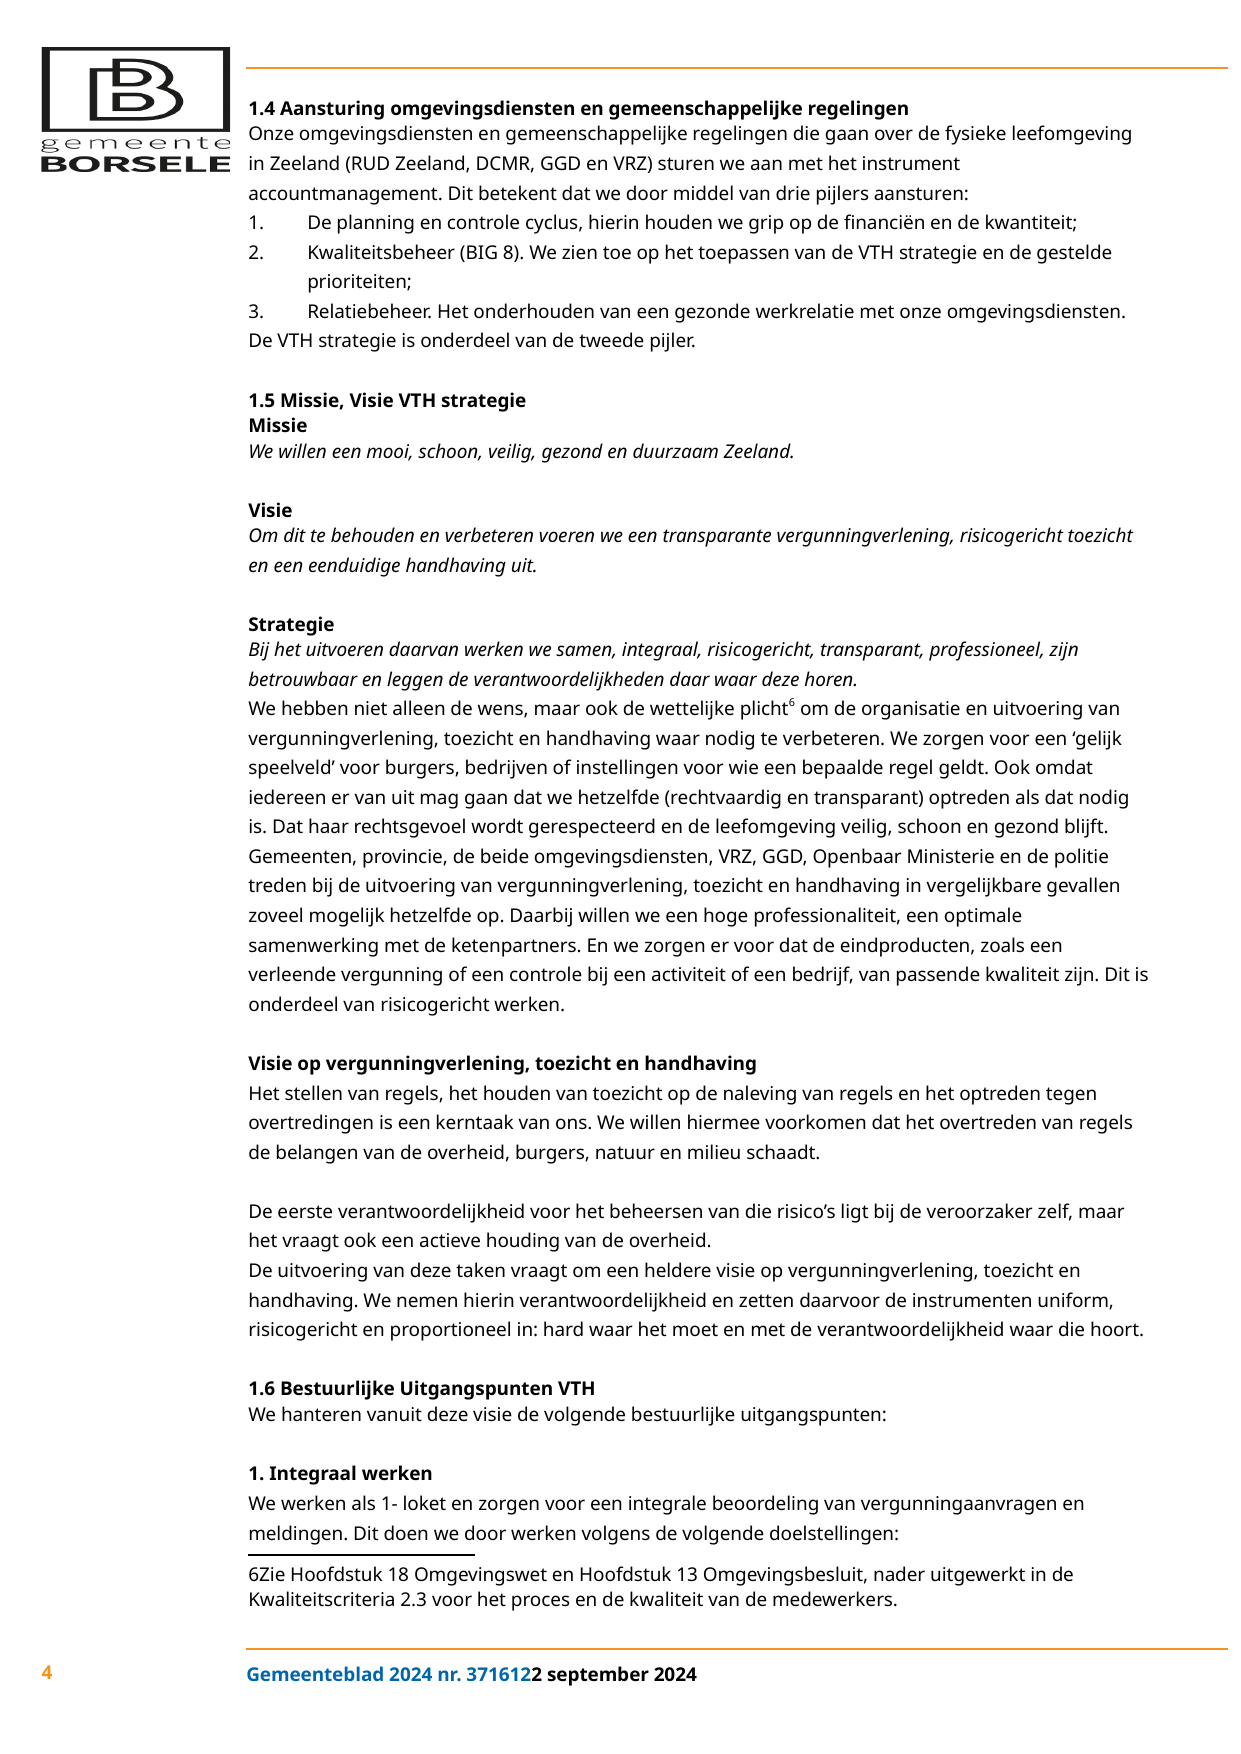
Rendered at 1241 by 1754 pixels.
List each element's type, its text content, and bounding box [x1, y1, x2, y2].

text Onze omgevingsdiensten en gemeenschappelijke regelingen die gaan over de fysieke leefomgeving in Zeeland (RUD Zeeland, DCMR, GGD en VRZ) sturen we aan met het instrument accountmanagement. Dit betekent dat we door middel van drie pijlers aansturen: [248, 121, 1152, 205]
table_cell We willen een mooi, schoon, veilig, gezond en duurzaam Zeeland. [248, 438, 1152, 464]
text 1.5 Missie, Visie VTH strategie [248, 387, 1152, 412]
list Relatiebeheer. Het onderhouden van een gezonde werkrelatie met onze omgevingsdiensten. [248, 298, 1152, 324]
text We hebben niet alleen de wens, maar ook de wettelijke plicht om de organisatie en uitvoering van vergunningverlening, toezicht en handhaving waar nodig te verbeteren. We zorgen voor een ‘gelijk speelveld’ voor burgers, bedrijven of instellingen voor wie een bepaalde regel geldt. Ook omdat iedereen er van uit mag gaan dat we hetzelfde (rechtvaardig en transparant) optreden als dat nodig is. Dat haar rechtsgevoel wordt gerespecteerd en de leefomgeving veilig, schoon en gezond blijft. Gemeenten, provincie, de beide omgevingsdiensten, VRZ, GGD, Openbaar Ministerie en de politie treden bij de uitvoering van vergunningverlening, toezicht en handhaving in vergelijkbare gevallen zoveel mogelijk hetzelfde op. Daarbij willen we een hoge professionaliteit, een optimale samenwerking met de ketenpartners. En we zorgen er voor dat de eindproducten, zoals een verleende vergunning of een controle bij een activiteit of een bedrijf, van passende kwaliteit zijn. Dit is onderdeel van risicogericht werken. [248, 695, 1152, 1017]
text We werken als 1- loket en zorgen voor een integrale beoordeling van vergunningaanvragen en meldingen. Dit doen we door werken volgens de volgende doelstellingen: [248, 1490, 1152, 1545]
text 1.6 Bestuurlijke Uitgangspunten VTH [248, 1376, 1152, 1401]
text 1. Integraal werken [248, 1461, 1152, 1486]
text 1.4 Aansturing omgevingsdiensten en gemeenschappelijke regelingen [248, 95, 1152, 121]
text We hanteren vanuit deze visie de volgende bestuurlijke uitgangspunten: [248, 1401, 1152, 1427]
list Kwaliteitsbeheer (BIG 8). We zien toe op het toepassen van de VTH strategie en de gestelde prioriteiten; [248, 239, 1152, 294]
table_header Visie [248, 497, 1152, 523]
table_header Missie [248, 413, 1152, 438]
list De planning en controle cyclus, hierin houden we grip op de financiën en de kwantiteit; [248, 209, 1152, 235]
text Het stellen van regels, het houden van toezicht op de naleving van regels en het optreden tegen overtredingen is een kerntaak van ons. We willen hiermee voorkomen dat het overtreden van regels de belangen van de overheid, burgers, natuur en milieu schaadt. [248, 1080, 1152, 1165]
text De uitvoering van deze taken vraagt om een heldere visie op vergunningverlening, toezicht en handhaving. We nemen hierin verantwoordelijkheid en zetten daarvoor de instrumenten uniform, risicogericht en proportioneel in: hard waar het moet en met de verantwoordelijkheid waar die hoort. [248, 1257, 1152, 1342]
text Visie op vergunningverlening, toezicht en handhaving [248, 1050, 1152, 1076]
text De VTH strategie is onderdeel van de tweede pijler. [248, 328, 1152, 353]
table_cell Bij het uitvoeren daarvan werken we samen, integraal, risicogericht, transparant, professioneel, zijn betrouwbaar en leggen de verantwoordelijkheden daar waar deze horen. [248, 637, 1152, 692]
table_cell Om dit te behouden en verbeteren voeren we een transparante vergunningverlening, risicogericht toezicht en een eenduidige handhaving uit. [248, 523, 1152, 578]
text Zie Hoofdstuk 18 Omgevingswet en Hoofdstuk 13 Omgevingsbesluit, nader uitgewerkt in de Kwaliteitscriteria 2.3 voor het proces en de kwaliteit van de medewerkers. [248, 1561, 1152, 1612]
table_header Strategie [248, 611, 1152, 637]
text De eerste verantwoordelijkheid voor het beheersen van die risico’s ligt bij de veroorzaker zelf, maar het vraagt ook een actieve houding van de overheid. [248, 1198, 1152, 1253]
picture [41, 47, 231, 172]
